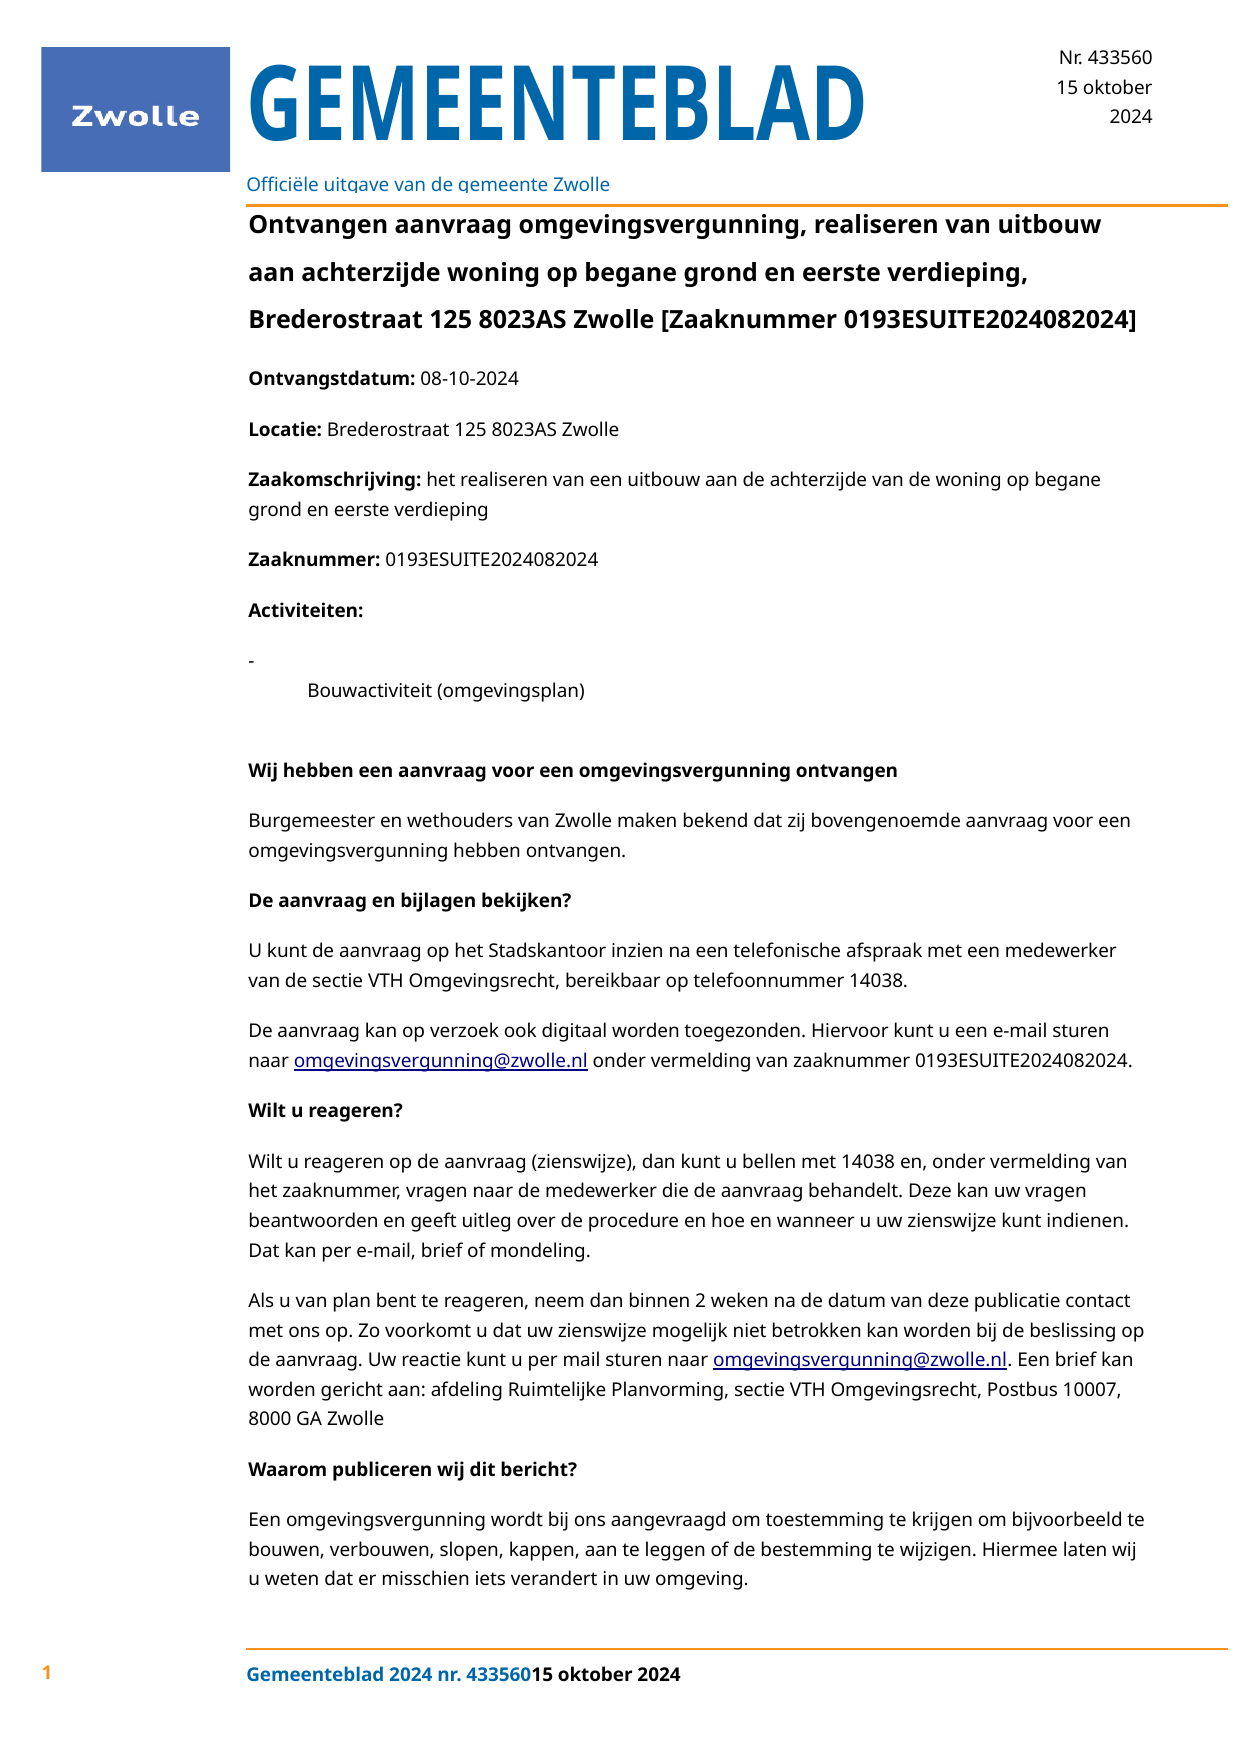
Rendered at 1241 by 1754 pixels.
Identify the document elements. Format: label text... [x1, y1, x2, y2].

text Waarom publiceren wij dit bericht? [248, 1456, 1152, 1482]
list Bouwactiviteit (omgevingsplan) [248, 677, 1152, 702]
text De aanvraag kan op verzoek ook digitaal worden toegezonden. Hiervoor kunt u een e-mail sturen naar omgevingsvergunning@zwolle.nl onder vermelding van zaaknummer 0193ESUITE2024082024. [248, 1018, 1152, 1073]
text Burgemeester en wethouders van Zwolle maken bekend dat zij bovengenoemde aanvraag voor een omgevingsvergunning hebben ontvangen. [248, 807, 1152, 862]
text Als u van plan bent te reageren, neem dan binnen 2 weken na de datum van deze publicatie contact met ons op. Zo voorkomt u dat uw zienswijze mogelijk niet betrokken kan worden bij de beslissing op de aanvraag. Uw reactie kunt u per mail sturen naar omgevingsvergunning@zwolle.nl. Een brief kan worden gericht aan: afdeling Ruimtelijke Planvorming, sectie VTH Omgevingsrecht, Postbus 10007, 8000 GA Zwolle [248, 1287, 1152, 1431]
text U kunt de aanvraag op het Stadskantoor inzien na een telefonische afspraak met een medewerker van de sectie VTH Omgevingsrecht, bereikbaar op telefoonnummer 14038. [248, 938, 1152, 993]
text Locatie: Brederostraat 125 8023AS Zwolle [248, 416, 1152, 442]
text Wilt u reageren? [248, 1098, 1152, 1123]
text Zaaknummer: 0193ESUITE2024082024 [248, 546, 1152, 572]
text Wilt u reageren op de aanvraag (zienswijze), dan kunt u bellen met 14038 en, onder vermelding van het zaaknummer, vragen naar de medewerker die de aanvraag behandelt. Deze kan uw vragen beantwoorden en geeft uitleg over de procedure en hoe en wanneer u uw zienswijze kunt indienen. Dat kan per e-mail, brief of mondeling. [248, 1148, 1152, 1262]
text Ontvangstdatum: 08-10-2024 [248, 366, 1152, 391]
text Zaakomschrijving: het realiseren van een uitbouw aan de achterzijde van de woning op begane grond en eerste verdieping [248, 466, 1152, 522]
text Ontvangen aanvraag omgevingsvergunning, realiseren van uitbouw aan achterzijde woning op begane grond en eerste verdieping, Brederostraat 125 8023AS Zwolle [Zaaknummer 0193ESUITE2024082024] [248, 207, 1152, 336]
text Wij hebben een aanvraag voor een omgevingsvergunning ontvangen [248, 757, 1152, 782]
text Activiteiten: [248, 597, 1152, 622]
picture [41, 47, 231, 172]
text Een omgevingsvergunning wordt bij ons aangevraagd om toestemming te krijgen om bijvoorbeeld te bouwen, verbouwen, slopen, kappen, aan te leggen of de bestemming te wijzigen. Hiermee laten wij u weten dat er misschien iets verandert in uw omgeving. [248, 1506, 1152, 1591]
text De aanvraag en bijlagen bekijken? [248, 887, 1152, 913]
